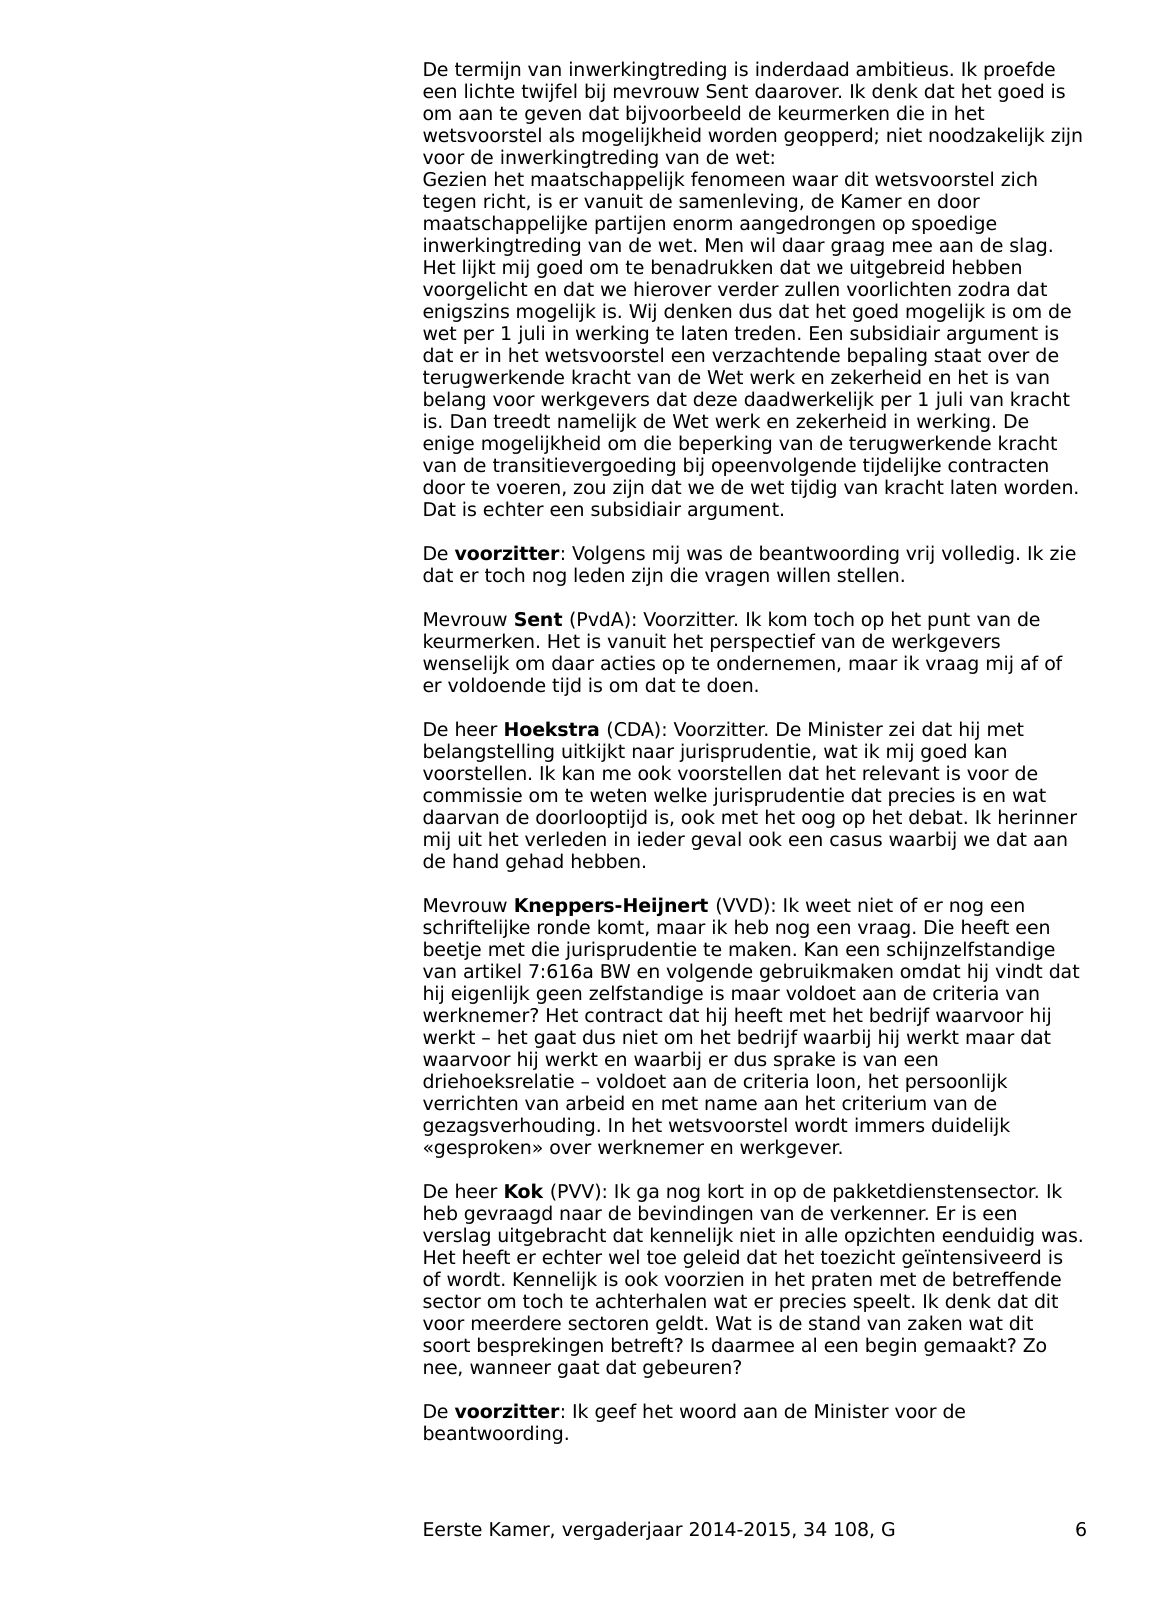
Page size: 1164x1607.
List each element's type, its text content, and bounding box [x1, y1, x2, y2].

text Mevrouw Kneppers-Heijnert (VVD): Ik weet niet of er nog een schriftelijke ronde komt, maar ik heb nog een vraag. Die heeft een beetje met die jurisprudentie te maken. Kan een schijnzelfstandige van artikel 7:616a BW en volgende gebruikmaken omdat hij vindt dat hij eigenlijk geen zelfstandige is maar voldoet aan de criteria van werknemer? Het contract dat hij heeft met het bedrijf waarvoor hij werkt – het gaat dus niet om het bedrijf waarbij hij werkt maar dat waarvoor hij werkt en waarbij er dus sprake is van een driehoeksrelatie – voldoet aan de criteria loon, het persoonlijk verrichten van arbeid en met name aan het criterium van de gezagsverhouding. In het wetsvoorstel wordt immers duidelijk «gesproken» over werknemer en werkgever. [422, 895, 1087, 1159]
text De heer Hoekstra (CDA): Voorzitter. De Minister zei dat hij met belangstelling uitkijkt naar jurisprudentie, wat ik mij goed kan voorstellen. Ik kan me ook voorstellen dat het relevant is voor de commissie om te weten welke jurisprudentie dat precies is en wat daarvan de doorlooptijd is, ook met het oog op het debat. Ik herinner mij uit het verleden in ieder geval ook een casus waarbij we dat aan de hand gehad hebben. [422, 719, 1087, 873]
text De voorzitter: Volgens mij was de beantwoording vrij volledig. Ik zie dat er toch nog leden zijn die vragen willen stellen. [422, 543, 1087, 587]
text Mevrouw Sent (PvdA): Voorzitter. Ik kom toch op het punt van de keurmerken. Het is vanuit het perspectief van de werkgevers wenselijk om daar acties op te ondernemen, maar ik vraag mij af of er voldoende tijd is om dat te doen. [422, 609, 1087, 697]
text Gezien het maatschappelijk fenomeen waar dit wetsvoorstel zich tegen richt, is er vanuit de samenleving, de Kamer en door maatschappelijke partijen enorm aangedrongen op spoedige inwerkingtreding van de wet. Men wil daar graag mee aan de slag. [422, 169, 1087, 257]
text De voorzitter: Ik geef het woord aan de Minister voor de beantwoording. [422, 1401, 1087, 1445]
text Het lijkt mij goed om te benadrukken dat we uitgebreid hebben voorgelicht en dat we hierover verder zullen voorlichten zodra dat enigszins mogelijk is. Wij denken dus dat het goed mogelijk is om de wet per 1 juli in werking te laten treden. Een subsidiair argument is dat er in het wetsvoorstel een verzachtende bepaling staat over de terugwerkende kracht van de Wet werk en zekerheid en het is van belang voor werkgevers dat deze daadwerkelijk per 1 juli van kracht is. Dan treedt namelijk de Wet werk en zekerheid in werking. De enige mogelijkheid om die beperking van de terugwerkende kracht van de transitievergoeding bij opeenvolgende tijdelijke contracten door te voeren, zou zijn dat we de wet tijdig van kracht laten worden. Dat is echter een subsidiair argument. [422, 257, 1087, 521]
text De termijn van inwerkingtreding is inderdaad ambitieus. Ik proefde een lichte twijfel bij mevrouw Sent daarover. Ik denk dat het goed is om aan te geven dat bijvoorbeeld de keurmerken die in het wetsvoorstel als mogelijkheid worden geopperd; niet noodzakelijk zijn voor de inwerkingtreding van de wet: [422, 59, 1087, 169]
text De heer Kok (PVV): Ik ga nog kort in op de pakketdienstensector. Ik heb gevraagd naar de bevindingen van de verkenner. Er is een verslag uitgebracht dat kennelijk niet in alle opzichten eenduidig was. Het heeft er echter wel toe geleid dat het toezicht geïntensiveerd is of wordt. Kennelijk is ook voorzien in het praten met de betreffende sector om toch te achterhalen wat er precies speelt. Ik denk dat dit voor meerdere sectoren geldt. Wat is de stand van zaken wat dit soort besprekingen betreft? Is daarmee al een begin gemaakt? Zo nee, wanneer gaat dat gebeuren? [422, 1181, 1087, 1379]
